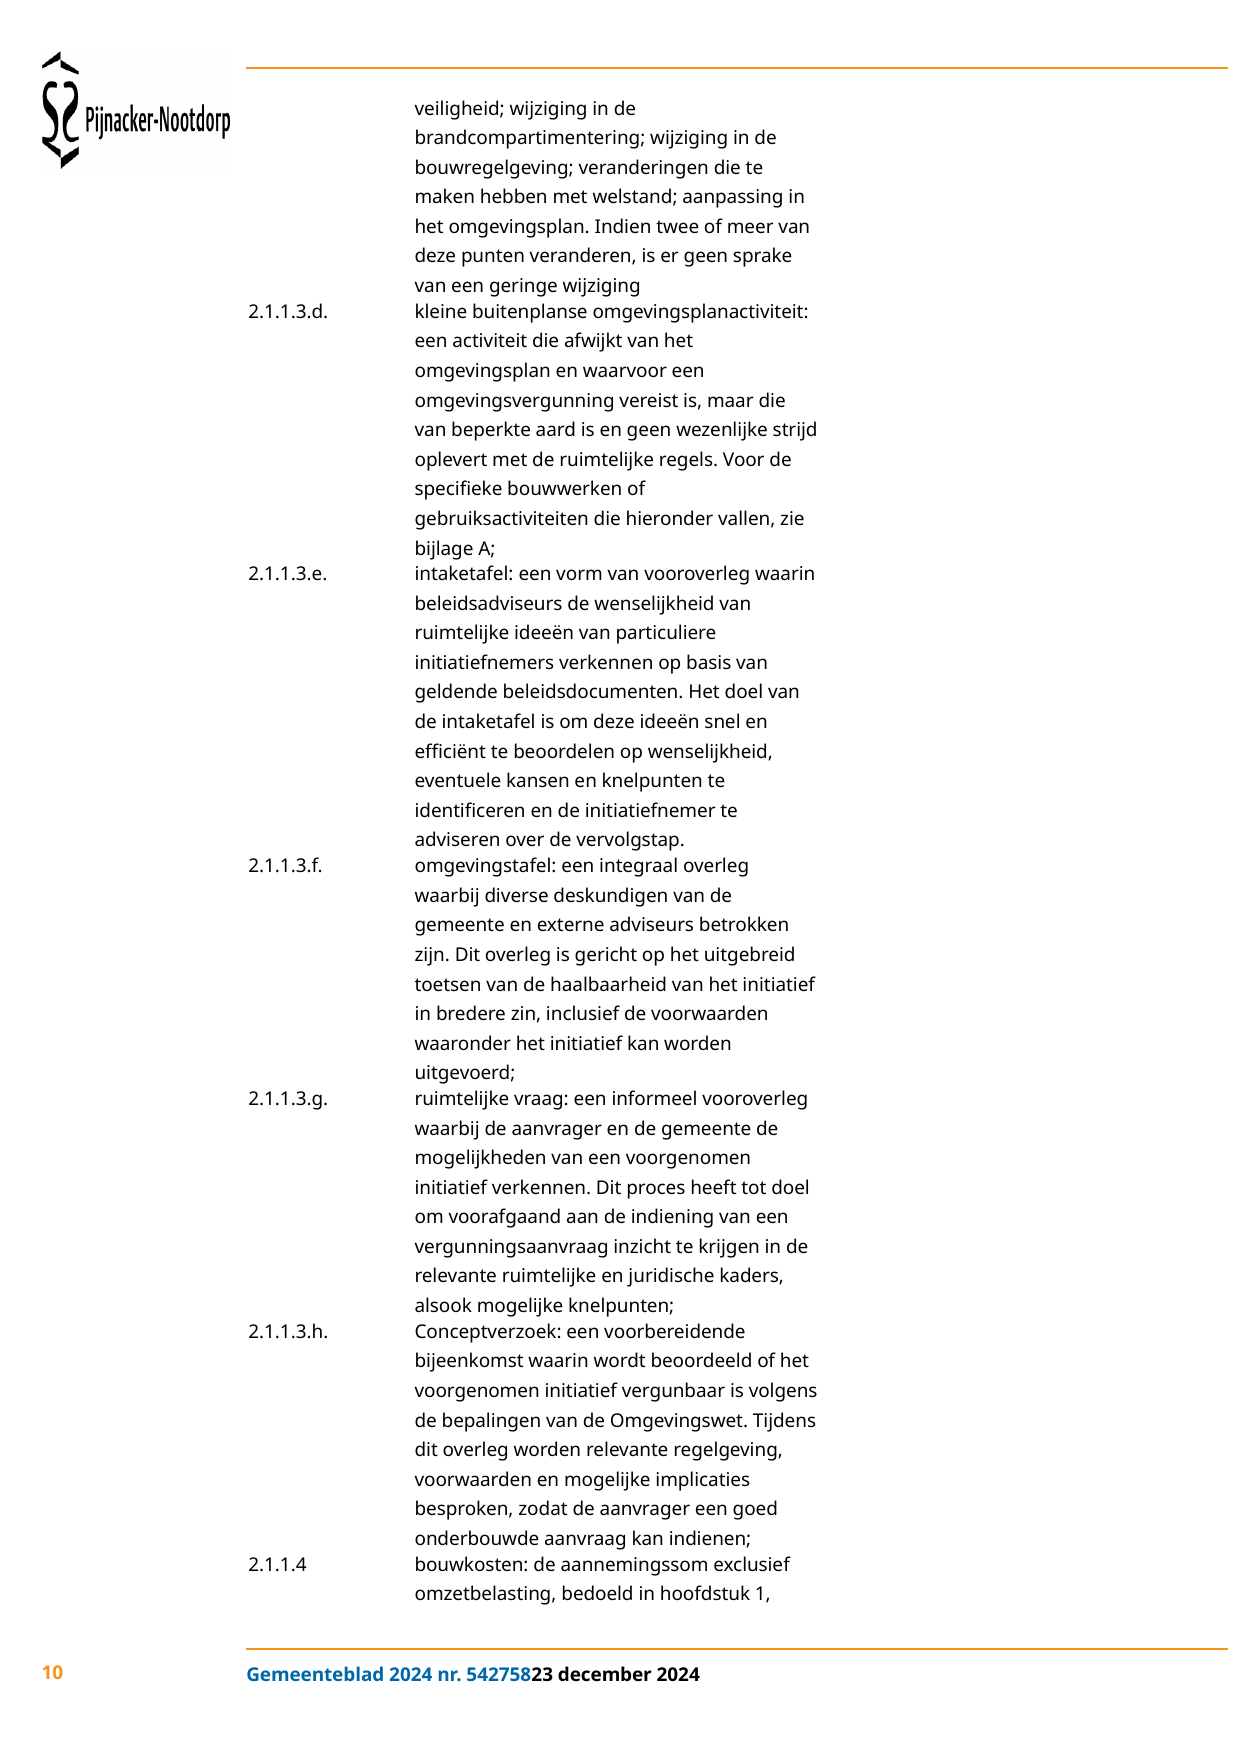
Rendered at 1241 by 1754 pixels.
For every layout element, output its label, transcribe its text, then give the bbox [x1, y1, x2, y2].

table_cell 2.1.1.3.e. [248, 560, 414, 852]
table_cell [985, 560, 1152, 852]
table_cell [985, 1085, 1152, 1318]
table_cell [985, 853, 1152, 1085]
table_cell [819, 853, 985, 1085]
table_cell [819, 95, 985, 298]
table_cell 2.1.1.3.g. [248, 1085, 414, 1318]
table_cell [985, 298, 1152, 560]
table_cell [985, 1551, 1152, 1606]
table_cell Conceptverzoek: een voorbereidende bijeenkomst waarin wordt beoordeeld of het voorgenomen initiatief vergunbaar is volgens de bepalingen van de Omgevingswet. Tijdens dit overleg worden relevante regelgeving, voorwaarden en mogelijke implicaties besproken, zodat de aanvrager een goed onderbouwde aanvraag kan indienen; [414, 1318, 819, 1551]
table_cell [819, 560, 985, 852]
table_cell 2.1.1.3.f. [248, 853, 414, 1085]
table_cell [248, 95, 414, 298]
table_cell veiligheid; wijziging in de brandcompartimentering; wijziging in de bouwregelgeving; veranderingen die te maken hebben met welstand; aanpassing in het omgevingsplan. Indien twee of meer van deze punten veranderen, is er geen sprake van een geringe wijziging [414, 95, 819, 298]
table_cell intaketafel: een vorm van vooroverleg waarin beleidsadviseurs de wenselijkheid van ruimtelijke ideeën van particuliere initiatiefnemers verkennen op basis van geldende beleidsdocumenten. Het doel van de intaketafel is om deze ideeën snel en efficiënt te beoordelen op wenselijkheid, eventuele kansen en knelpunten te identificeren en de initiatiefnemer te adviseren over de vervolgstap. [414, 560, 819, 852]
table_cell [819, 298, 985, 560]
table_cell omgevingstafel: een integraal overleg waarbij diverse deskundigen van de gemeente en externe adviseurs betrokken zijn. Dit overleg is gericht op het uitgebreid toetsen van de haalbaarheid van het initiatief in bredere zin, inclusief de voorwaarden waaronder het initiatief kan worden uitgevoerd; [414, 853, 819, 1085]
table_cell 2.1.1.3.d. [248, 298, 414, 560]
table_cell [985, 95, 1152, 298]
table_cell kleine buitenplanse omgevingsplanactiviteit: een activiteit die afwijkt van het omgevingsplan en waarvoor een omgevingsvergunning vereist is, maar die van beperkte aard is en geen wezenlijke strijd oplevert met de ruimtelijke regels. Voor de specifieke bouwwerken of gebruiksactiviteiten die hieronder vallen, zie bijlage A; [414, 298, 819, 560]
table_cell [819, 1318, 985, 1551]
picture [41, 47, 231, 172]
table_cell [819, 1085, 985, 1318]
table_cell 2.1.1.4 [248, 1551, 414, 1606]
table_cell [819, 1551, 985, 1606]
table_cell bouwkosten: de aannemingssom exclusief omzetbelasting, bedoeld in hoofdstuk 1, [414, 1551, 819, 1606]
table_cell [985, 1318, 1152, 1551]
table_cell ruimtelijke vraag: een informeel vooroverleg waarbij de aanvrager en de gemeente de mogelijkheden van een voorgenomen initiatief verkennen. Dit proces heeft tot doel om voorafgaand aan de indiening van een vergunningsaanvraag inzicht te krijgen in de relevante ruimtelijke en juridische kaders, alsook mogelijke knelpunten; [414, 1085, 819, 1318]
table_cell 2.1.1.3.h. [248, 1318, 414, 1551]
